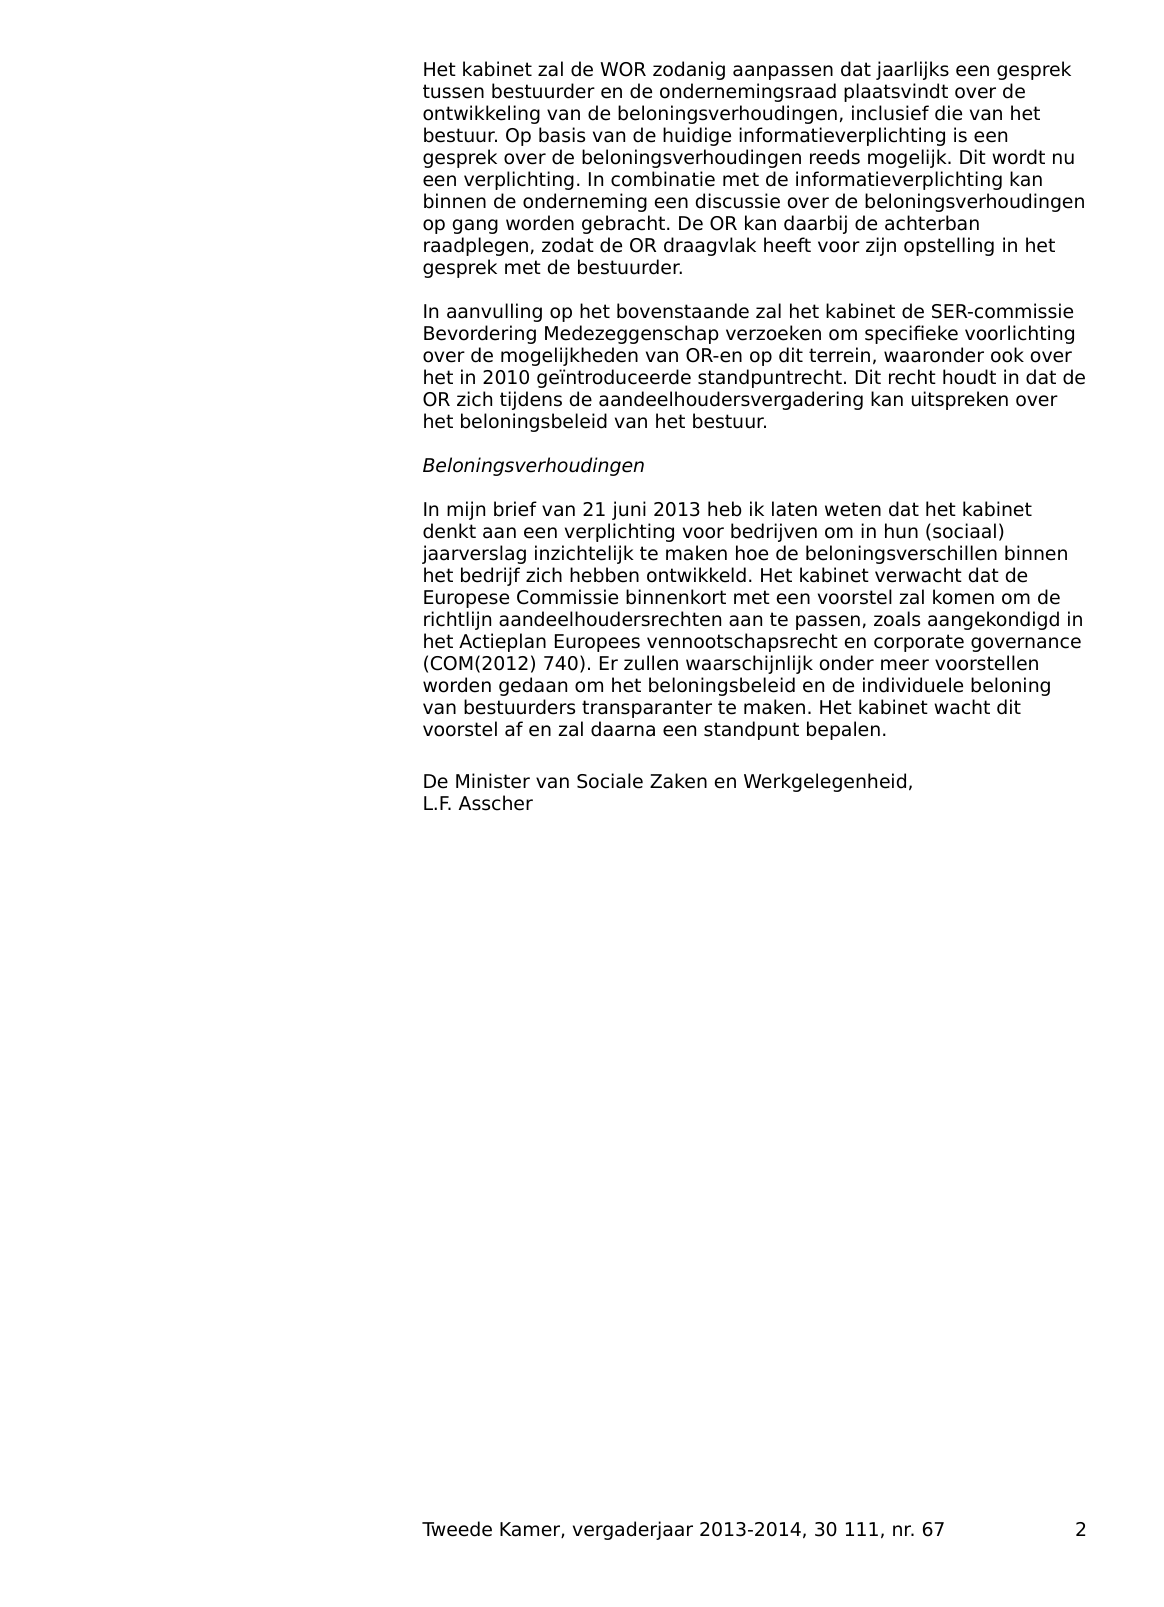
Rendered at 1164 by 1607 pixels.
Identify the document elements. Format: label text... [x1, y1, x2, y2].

text In mijn brief van 21 juni 2013 heb ik laten weten dat het kabinet denkt aan een verplichting voor bedrijven om in hun (sociaal) jaarverslag inzichtelijk te maken hoe de beloningsverschillen binnen het bedrijf zich hebben ontwikkeld. Het kabinet verwacht dat de Europese Commissie binnenkort met een voorstel zal komen om de richtlijn aandeelhoudersrechten aan te passen, zoals aangekondigd in het Actieplan Europees vennootschapsrecht en corporate governance (COM(2012) 740). Er zullen waarschijnlijk onder meer voorstellen worden gedaan om het beloningsbeleid en de individuele beloning van bestuurders transparanter te maken. Het kabinet wacht dit voorstel af en zal daarna een standpunt bepalen. [422, 499, 1087, 741]
text Het kabinet zal de WOR zodanig aanpassen dat jaarlijks een gesprek tussen bestuurder en de ondernemingsraad plaatsvindt over de ontwikkeling van de beloningsverhoudingen, inclusief die van het bestuur. Op basis van de huidige informatieverplichting is een gesprek over de beloningsverhoudingen reeds mogelijk. Dit wordt nu een verplichting. In combinatie met de informatieverplichting kan binnen de onderneming een discussie over de beloningsverhoudingen op gang worden gebracht. De OR kan daarbij de achterban raadplegen, zodat de OR draagvlak heeft voor zijn opstelling in het gesprek met de bestuurder. [422, 59, 1087, 279]
subtitle Beloningsverhoudingen [422, 455, 1087, 477]
text In aanvulling op het bovenstaande zal het kabinet de SER-commissie Bevordering Medezeggenschap verzoeken om specifieke voorlichting over de mogelijkheden van OR-en op dit terrein, waaronder ook over het in 2010 geïntroduceerde standpuntrecht. Dit recht houdt in dat de OR zich tijdens de aandeelhoudersvergadering kan uitspreken over het beloningsbeleid van het bestuur. [422, 301, 1087, 433]
text De Minister van Sociale Zaken en Werkgelegenheid, L.F. Asscher [422, 771, 1087, 815]
